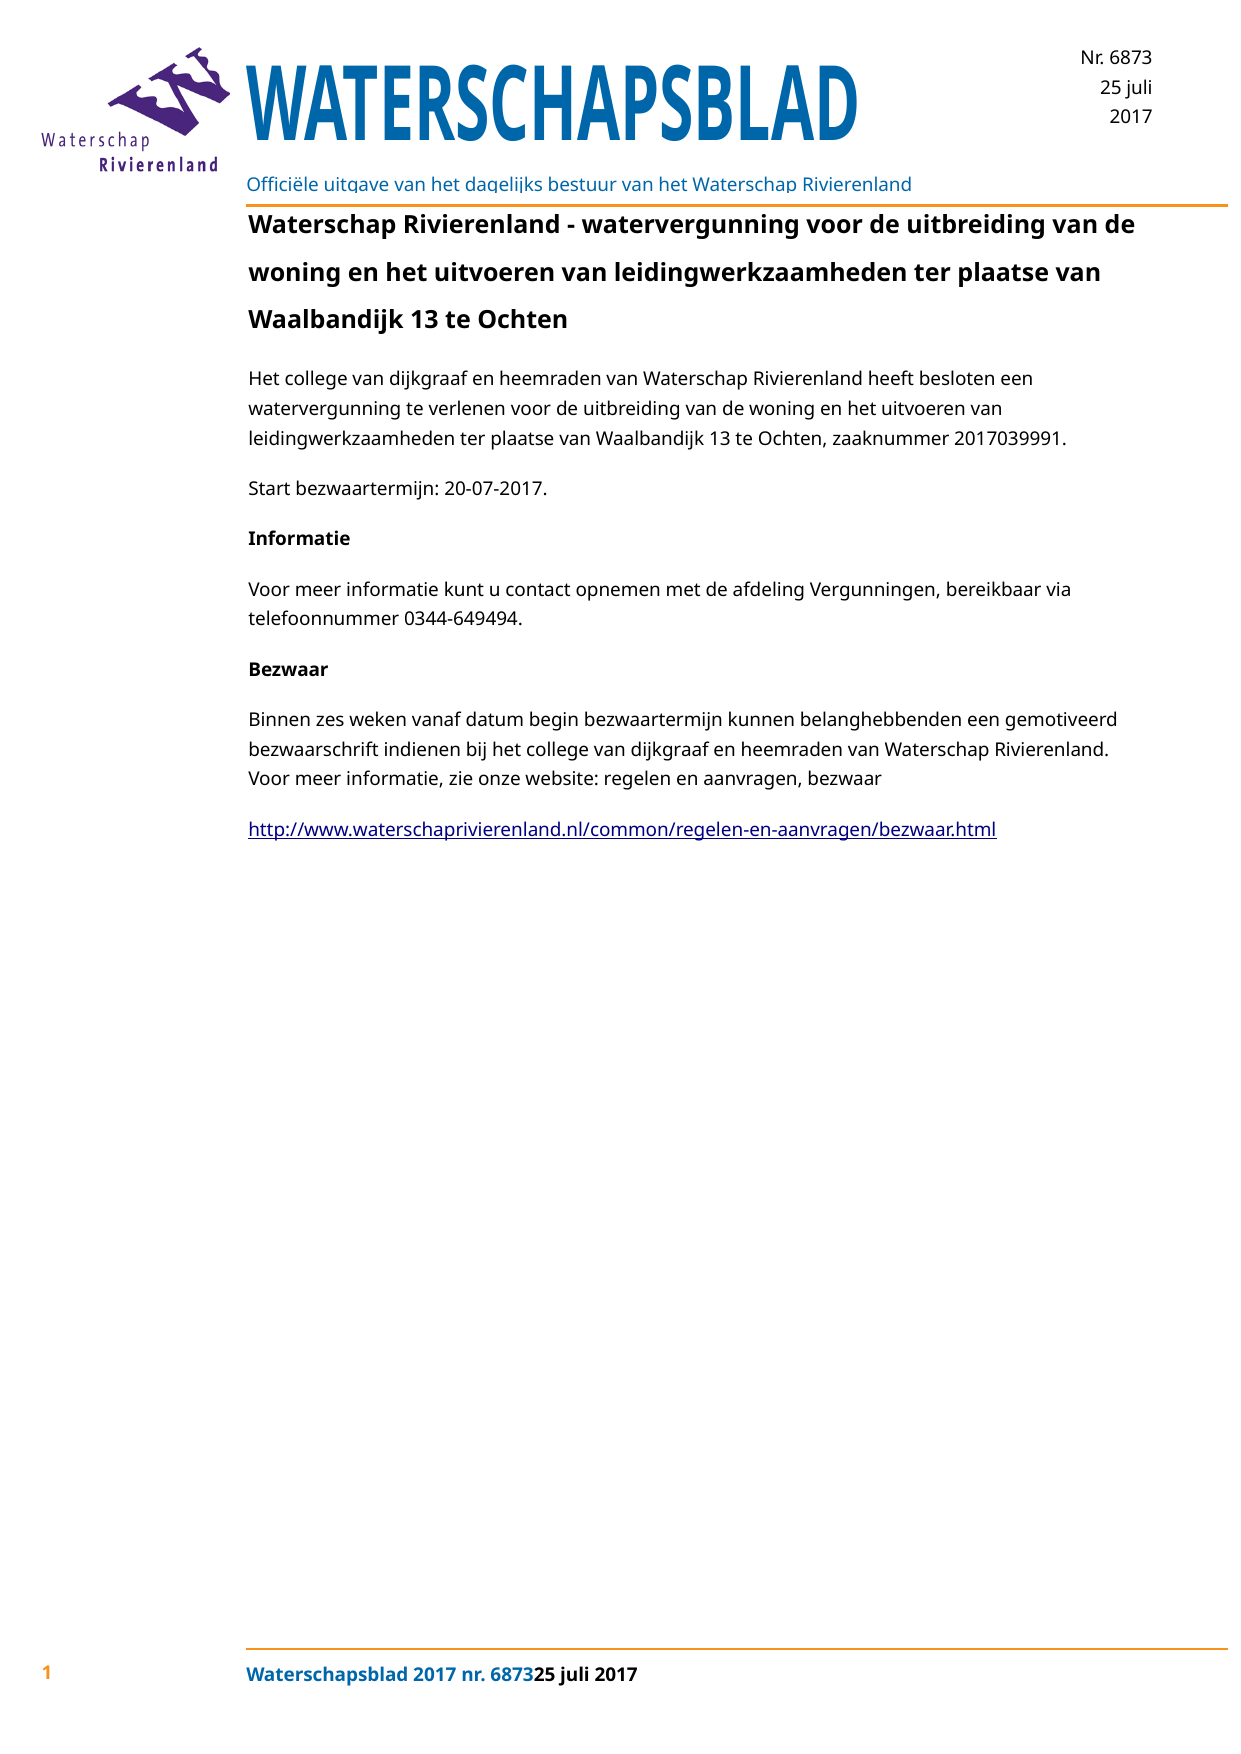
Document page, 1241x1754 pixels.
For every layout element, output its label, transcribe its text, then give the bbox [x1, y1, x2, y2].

text Start bezwaartermijn: 20-07-2017. [248, 475, 1152, 501]
text Binnen zes weken vanaf datum begin bezwaartermijn kunnen belanghebbenden een gemotiveerd bezwaarschrift indienen bij het college van dijkgraaf en heemraden van Waterschap Rivierenland. Voor meer informatie, zie onze website: regelen en aanvragen, bezwaar [248, 706, 1152, 791]
text Voor meer informatie kunt u contact opnemen met de afdeling Vergunningen, bereikbaar via telefoonnummer 0344-649494. [248, 576, 1152, 631]
text http://www.waterschaprivierenland.nl/common/regelen-en-aanvragen/bezwaar.html [248, 816, 1152, 842]
text Het college van dijkgraaf en heemraden van Waterschap Rivierenland heeft besloten een watervergunning te verlenen voor de uitbreiding van de woning en het uitvoeren van leidingwerkzaamheden ter plaatse van Waalbandijk 13 te Ochten, zaaknummer 2017039991. [248, 366, 1152, 450]
text Waterschap Rivierenland - watervergunning voor de uitbreiding van de woning en het uitvoeren van leidingwerkzaamheden ter plaatse van Waalbandijk 13 te Ochten [248, 207, 1152, 336]
text Bezwaar [248, 656, 1152, 682]
text Informatie [248, 526, 1152, 551]
picture [41, 47, 231, 172]
